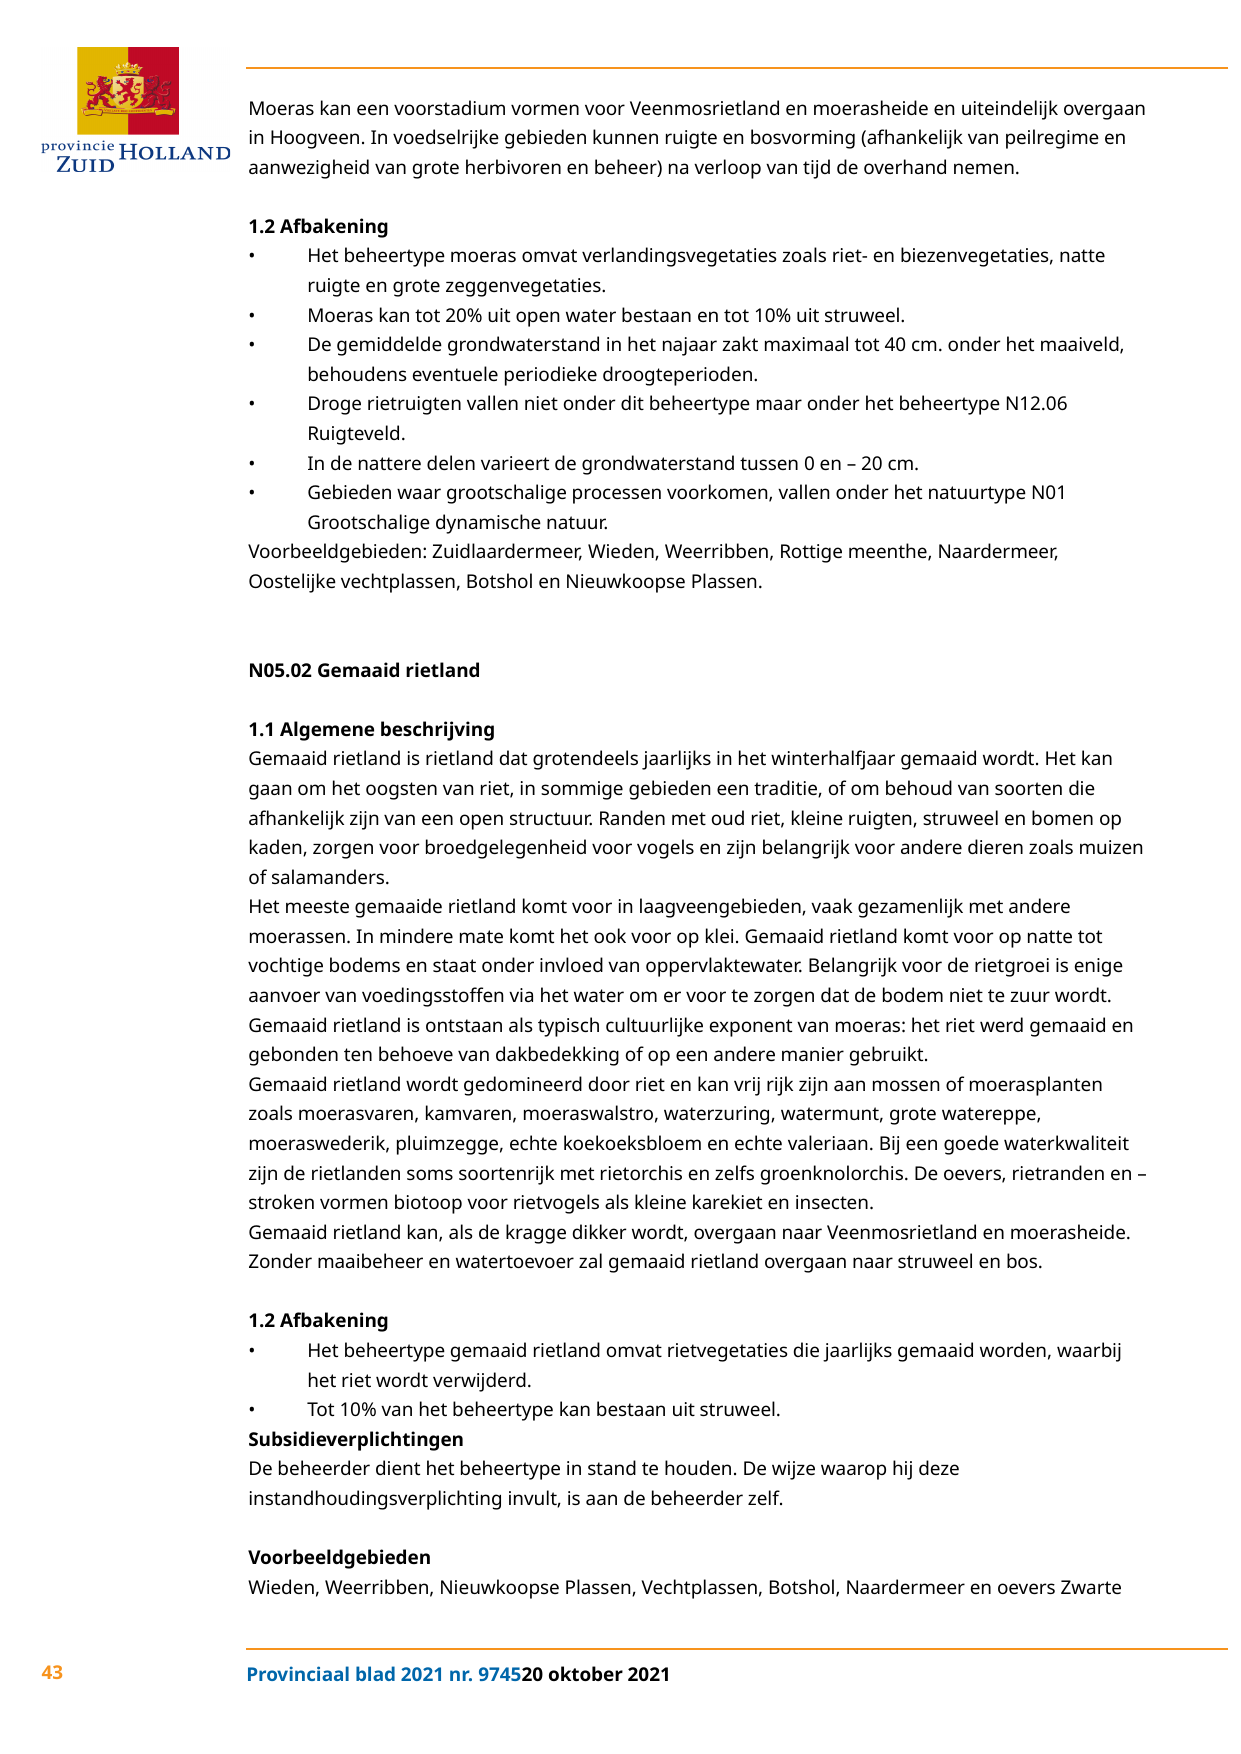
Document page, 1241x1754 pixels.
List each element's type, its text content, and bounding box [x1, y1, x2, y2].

text Gemaaid rietland wordt gedomineerd door riet en kan vrij rijk zijn aan mossen of moerasplanten zoals moerasvaren, kamvaren, moeraswalstro, waterzuring, watermunt, grote watereppe, moeraswederik, pluimzegge, echte koekoeksbloem en echte valeriaan. Bij een goede waterkwaliteit zijn de rietlanden soms soortenrijk met rietorchis en zelfs groenknolorchis. De oevers, rietranden en –stroken vormen biotoop voor rietvogels als kleine karekiet en insecten. [248, 1071, 1152, 1215]
list De gemiddelde grondwaterstand in het najaar zakt maximaal tot 40 cm. onder het maaiveld, behoudens eventuele periodieke droogteperioden. [248, 331, 1152, 387]
text 1.2 Afbakening [248, 1308, 1152, 1333]
text 1.2 Afbakening [248, 213, 1152, 239]
list Het beheertype gemaaid rietland omvat rietvegetaties die jaarlijks gemaaid worden, waarbij het riet wordt verwijderd. [248, 1337, 1152, 1393]
list Moeras kan tot 20% uit open water bestaan en tot 10% uit struweel. [248, 302, 1152, 328]
list Het beheertype moeras omvat verlandingsvegetaties zoals riet- en biezenvegetaties, natte ruigte en grote zeggenvegetaties. [248, 243, 1152, 298]
picture [41, 47, 231, 172]
text Wieden, Weerribben, Nieuwkoopse Plassen, Vechtplassen, Botshol, Naardermeer en oevers Zwarte [248, 1574, 1152, 1600]
text Het meeste gemaaide rietland komt voor in laagveengebieden, vaak gezamenlijk met andere moerassen. In mindere mate komt het ook voor op klei. Gemaaid rietland komt voor op natte tot vochtige bodems en staat onder invloed van oppervlaktewater. Belangrijk voor de rietgroei is enige aanvoer van voedingsstoffen via het water om er voor te zorgen dat de bodem niet te zuur wordt. Gemaaid rietland is ontstaan als typisch cultuurlijke exponent van moeras: het riet werd gemaaid en gebonden ten behoeve van dakbedekking of op een andere manier gebruikt. [248, 893, 1152, 1067]
text Gemaaid rietland kan, als de kragge dikker wordt, overgaan naar Veenmosrietland en moerasheide. Zonder maaibeheer en watertoevoer zal gemaaid rietland overgaan naar struweel en bos. [248, 1219, 1152, 1274]
list Gebieden waar grootschalige processen voorkomen, vallen onder het natuurtype N01 Grootschalige dynamische natuur. [248, 479, 1152, 535]
text Gemaaid rietland is rietland dat grotendeels jaarlijks in het winterhalfjaar gemaaid wordt. Het kan gaan om het oogsten van riet, in sommige gebieden een traditie, of om behoud van soorten die afhankelijk zijn van een open structuur. Randen met oud riet, kleine ruigten, struweel en bomen op kaden, zorgen voor broedgelegenheid voor vogels en zijn belangrijk voor andere dieren zoals muizen of salamanders. [248, 746, 1152, 890]
text Voorbeeldgebieden [248, 1544, 1152, 1570]
text Moeras kan een voorstadium vormen voor Veenmosrietland en moerasheide en uiteindelijk overgaan in Hoogveen. In voedselrijke gebieden kunnen ruigte en bosvorming (afhankelijk van peilregime en aanwezigheid van grote herbivoren en beheer) na verloop van tijd de overhand nemen. [248, 95, 1152, 180]
text 1.1 Algemene beschrijving [248, 716, 1152, 742]
text Subsidieverplichtingen [248, 1426, 1152, 1452]
text Voorbeeldgebieden: Zuidlaardermeer, Wieden, Weerribben, Rottige meenthe, Naardermeer, Oostelijke vechtplassen, Botshol en Nieuwkoopse Plassen. [248, 538, 1152, 594]
text N05.02 Gemaaid rietland [248, 657, 1152, 683]
text De beheerder dient het beheertype in stand te houden. De wijze waarop hij deze instandhoudingsverplichting invult, is aan de beheerder zelf. [248, 1456, 1152, 1511]
list Tot 10% van het beheertype kan bestaan uit struweel. [248, 1396, 1152, 1422]
list In de nattere delen varieert de grondwaterstand tussen 0 en – 20 cm. [248, 450, 1152, 476]
list Droge rietruigten vallen niet onder dit beheertype maar onder het beheertype N12.06 Ruigteveld. [248, 391, 1152, 446]
